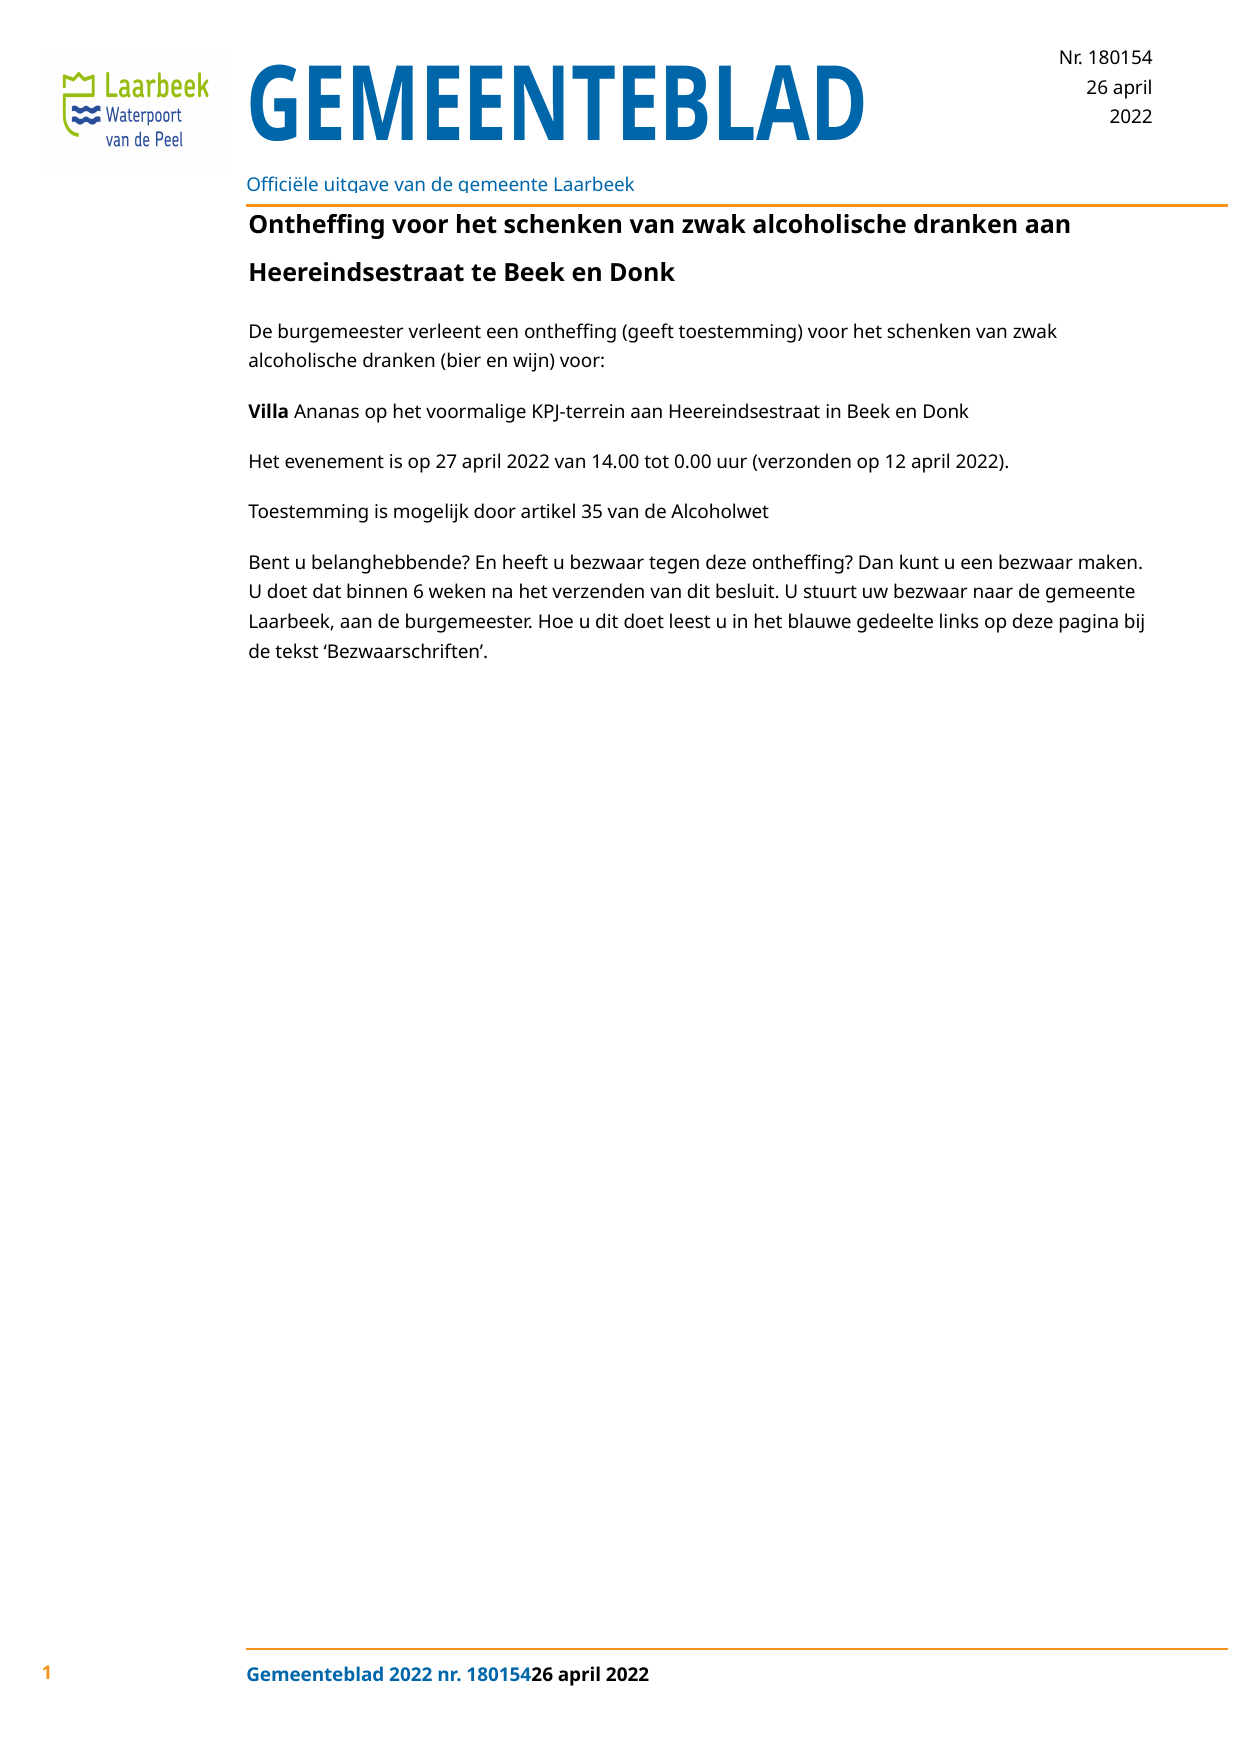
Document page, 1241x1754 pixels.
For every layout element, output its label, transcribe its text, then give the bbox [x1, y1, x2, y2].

text Ontheffing voor het schenken van zwak alcoholische dranken aan Heereindsestraat te Beek en Donk [248, 207, 1152, 288]
text Toestemming is mogelijk door artikel 35 van de Alcoholwet [248, 499, 1152, 524]
text Bent u belanghebbende? En heeft u bezwaar tegen deze ontheffing? Dan kunt u een bezwaar maken. U doet dat binnen 6 weken na het verzenden van dit besluit. U stuurt uw bezwaar naar de gemeente Laarbeek, aan de burgemeester. Hoe u dit doet leest u in het blauwe gedeelte links op deze pagina bij de tekst ‘Bezwaarschriften’. [248, 549, 1152, 664]
text Het evenement is op 27 april 2022 van 14.00 tot 0.00 uur (verzonden op 12 april 2022). [248, 448, 1152, 474]
text De burgemeester verleent een ontheffing (geeft toestemming) voor het schenken van zwak alcoholische dranken (bier en wijn) voor: [248, 318, 1152, 373]
picture [41, 47, 231, 172]
text Villa Ananas op het voormalige KPJ-terrein aan Heereindsestraat in Beek en Donk [248, 398, 1152, 424]
